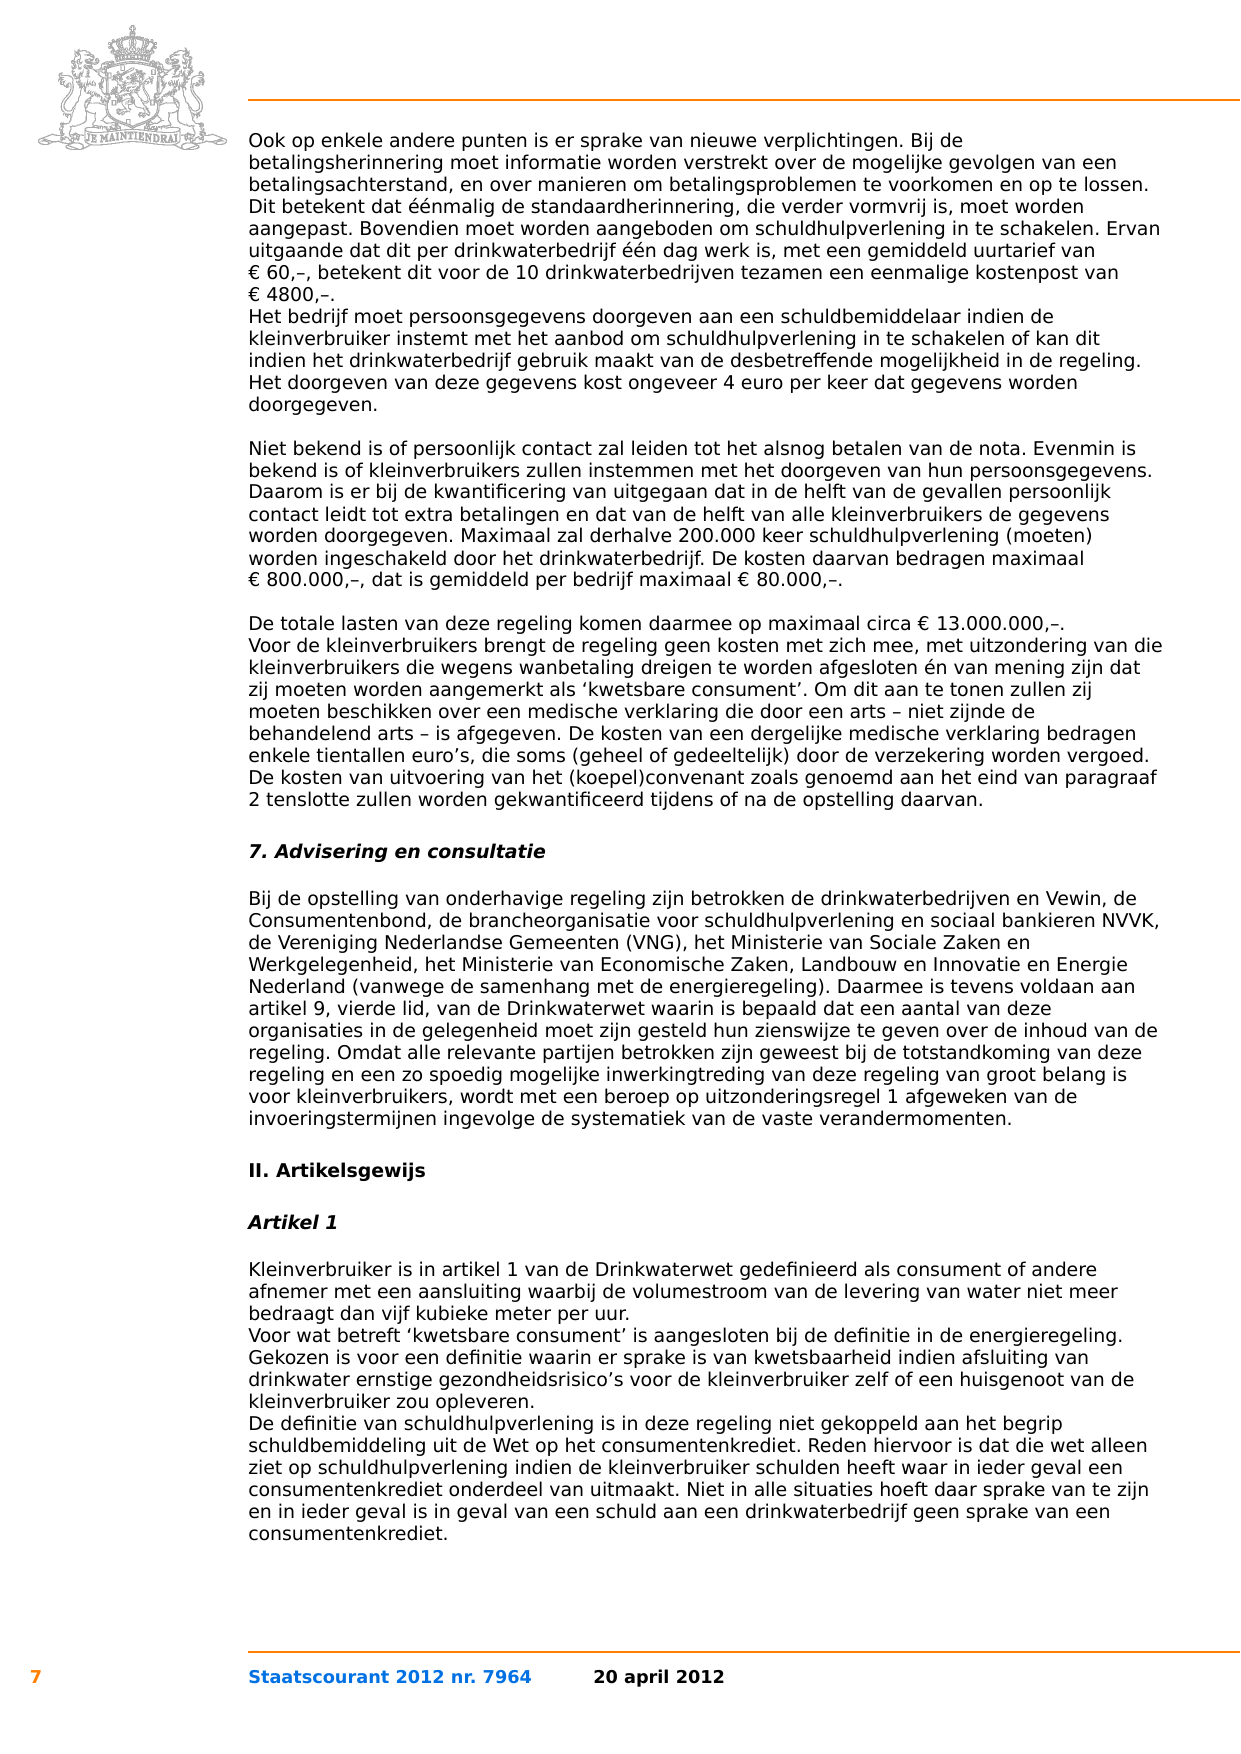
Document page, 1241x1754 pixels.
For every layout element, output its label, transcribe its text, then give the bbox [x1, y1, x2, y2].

text Niet bekend is of persoonlijk contact zal leiden tot het alsnog betalen van de nota. Evenmin is bekend is of kleinverbruikers zullen instemmen met het doorgeven van hun persoonsgegevens. Daarom is er bij de kwantificering van uitgegaan dat in de helft van de gevallen persoonlijk contact leidt tot extra betalingen en dat van de helft van alle kleinverbruikers de gegevens worden doorgegeven. Maximaal zal derhalve 200.000 keer schuldhulpverlening (moeten) worden ingeschakeld door het drinkwaterbedrijf. De kosten daarvan bedragen maximaal € 800.000,–, dat is gemiddeld per bedrijf maximaal € 80.000,–. [248, 437, 1163, 591]
text De kosten van uitvoering van het (koepel)convenant zoals genoemd aan het eind van paragraaf 2 tenslotte zullen worden gekwantificeerd tijdens of na de opstelling daarvan. [248, 767, 1163, 811]
text De totale lasten van deze regeling komen daarmee op maximaal circa € 13.000.000,–. [248, 613, 1163, 635]
text Bij de opstelling van onderhavige regeling zijn betrokken de drinkwaterbedrijven en Vewin, de Consumentenbond, de brancheorganisatie voor schuldhulpverlening en sociaal bankieren NVVK, de Vereniging Nederlandse Gemeenten (VNG), het Ministerie van Sociale Zaken en Werkgelegenheid, het Ministerie van Economische Zaken, Landbouw en Innovatie en Energie Nederland (vanwege de samenhang met de energieregeling). Daarmee is tevens voldaan aan artikel 9, vierde lid, van de Drinkwaterwet waarin is bepaald dat een aantal van deze organisaties in de gelegenheid moet zijn gesteld hun zienswijze te geven over de inhoud van de regeling. Omdat alle relevante partijen betrokken zijn geweest bij de totstandkoming van deze regeling en een zo spoedig mogelijke inwerkingtreding van deze regeling van groot belang is voor kleinverbruikers, wordt met een beroep op uitzonderingsregel 1 afgeweken van de invoeringstermijnen ingevolge de systematiek van de vaste verandermomenten. [248, 888, 1163, 1130]
text Voor de kleinverbruikers brengt de regeling geen kosten met zich mee, met uitzondering van die kleinverbruikers die wegens wanbetaling dreigen te worden afgesloten én van mening zijn dat zij moeten worden aangemerkt als ‘kwetsbare consument’. Om dit aan te tonen zullen zij moeten beschikken over een medische verklaring die door een arts – niet zijnde de behandelend arts – is afgegeven. De kosten van een dergelijke medische verklaring bedragen enkele tientallen euro’s, die soms (geheel of gedeeltelijk) door de verzekering worden vergoed. [248, 635, 1163, 767]
text Ook op enkele andere punten is er sprake van nieuwe verplichtingen. Bij de betalingsherinnering moet informatie worden verstrekt over de mogelijke gevolgen van een betalingsachterstand, en over manieren om betalingsproblemen te voorkomen en op te lossen. Dit betekent dat éénmalig de standaardherinnering, die verder vormvrij is, moet worden aangepast. Bovendien moet worden aangeboden om schuldhulpverlening in te schakelen. Ervan uitgaande dat dit per drinkwaterbedrijf één dag werk is, met een gemiddeld uurtarief van € 60,–, betekent dit voor de 10 drinkwaterbedrijven tezamen een eenmalige kostenpost van € 4800,–. [248, 130, 1163, 306]
subtitle 7. Advisering en consultatie [248, 841, 1163, 863]
text Kleinverbruiker is in artikel 1 van de Drinkwaterwet gedefinieerd als consument of andere afnemer met een aansluiting waarbij de volumestroom van de levering van water niet meer bedraagt dan vijf kubieke meter per uur. [248, 1259, 1163, 1325]
subtitle Artikel 1 [248, 1212, 1163, 1234]
text De definitie van schuldhulpverlening is in deze regeling niet gekoppeld aan het begrip schuldbemiddeling uit de Wet op het consumentenkrediet. Reden hiervoor is dat die wet alleen ziet op schuldhulpverlening indien de kleinverbruiker schulden heeft waar in ieder geval een consumentenkrediet onderdeel van uitmaakt. Niet in alle situaties hoeft daar sprake van te zijn en in ieder geval is in geval van een schuld aan een drinkwaterbedrijf geen sprake van een consumentenkrediet. [248, 1413, 1163, 1544]
subtitle II. Artikelsgewijs [248, 1160, 1163, 1182]
text Het bedrijf moet persoonsgegevens doorgeven aan een schuldbemiddelaar indien de kleinverbruiker instemt met het aanbod om schuldhulpverlening in te schakelen of kan dit indien het drinkwaterbedrijf gebruik maakt van de desbetreffende mogelijkheid in de regeling. Het doorgeven van deze gegevens kost ongeveer 4 euro per keer dat gegevens worden doorgegeven. [248, 306, 1163, 416]
picture [38, 25, 227, 150]
text Voor wat betreft ‘kwetsbare consument’ is aangesloten bij de definitie in de energieregeling. Gekozen is voor een definitie waarin er sprake is van kwetsbaarheid indien afsluiting van drinkwater ernstige gezondheidsrisico’s voor de kleinverbruiker zelf of een huisgenoot van de kleinverbruiker zou opleveren. [248, 1325, 1163, 1413]
